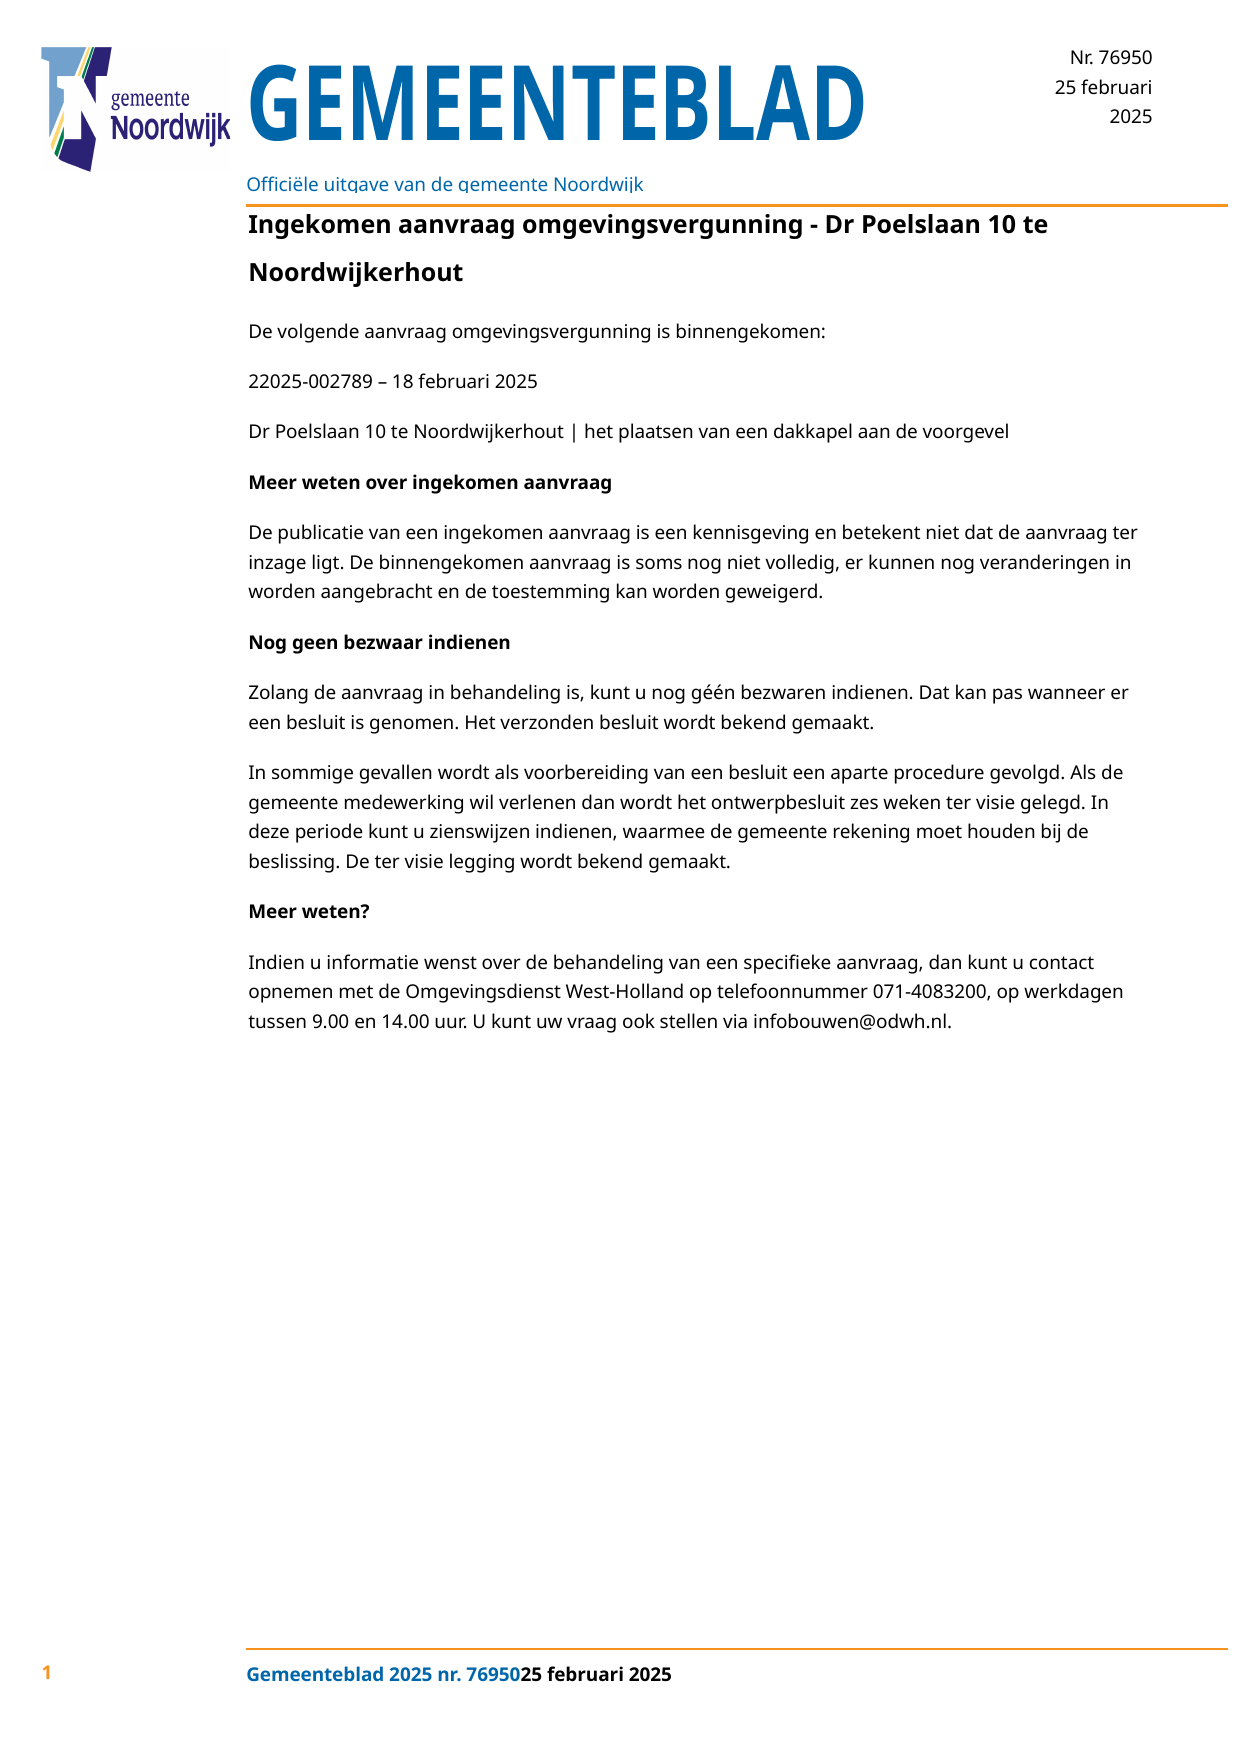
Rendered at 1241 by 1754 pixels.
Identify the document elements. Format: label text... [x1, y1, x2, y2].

text Meer weten over ingekomen aanvraag [248, 469, 1152, 495]
text De volgende aanvraag omgevingsvergunning is binnengekomen: [248, 318, 1152, 344]
text Zolang de aanvraag in behandeling is, kunt u nog géén bezwaren indienen. Dat kan pas wanneer er een besluit is genomen. Het verzonden besluit wordt bekend gemaakt. [248, 679, 1152, 735]
text Indien u informatie wenst over de behandeling van een specifieke aanvraag, dan kunt u contact opnemen met de Omgevingsdienst West-Holland op telefoonnummer 071-4083200, op werkdagen tussen 9.00 en 14.00 uur. U kunt uw vraag ook stellen via infobouwen@odwh.nl. [248, 949, 1152, 1034]
text Meer weten? [248, 899, 1152, 924]
text Dr Poelslaan 10 te Noordwijkerhout | het plaatsen van een dakkapel aan de voorgevel [248, 419, 1152, 444]
text In sommige gevallen wordt als voorbereiding van een besluit een aparte procedure gevolgd. Als de gemeente medewerking wil verlenen dan wordt het ontwerpbesluit zes weken ter visie gelegd. In deze periode kunt u zienswijzen indienen, waarmee de gemeente rekening moet houden bij de beslissing. De ter visie legging wordt bekend gemaakt. [248, 759, 1152, 874]
text Ingekomen aanvraag omgevingsvergunning - Dr Poelslaan 10 te Noordwijkerhout [248, 207, 1152, 288]
text 22025-002789 – 18 februari 2025 [248, 368, 1152, 394]
text Nog geen bezwaar indienen [248, 629, 1152, 655]
picture [41, 47, 231, 172]
text De publicatie van een ingekomen aanvraag is een kennisgeving en betekent niet dat de aanvraag ter inzage ligt. De binnengekomen aanvraag is soms nog niet volledig, er kunnen nog veranderingen in worden aangebracht en de toestemming kan worden geweigerd. [248, 519, 1152, 604]
